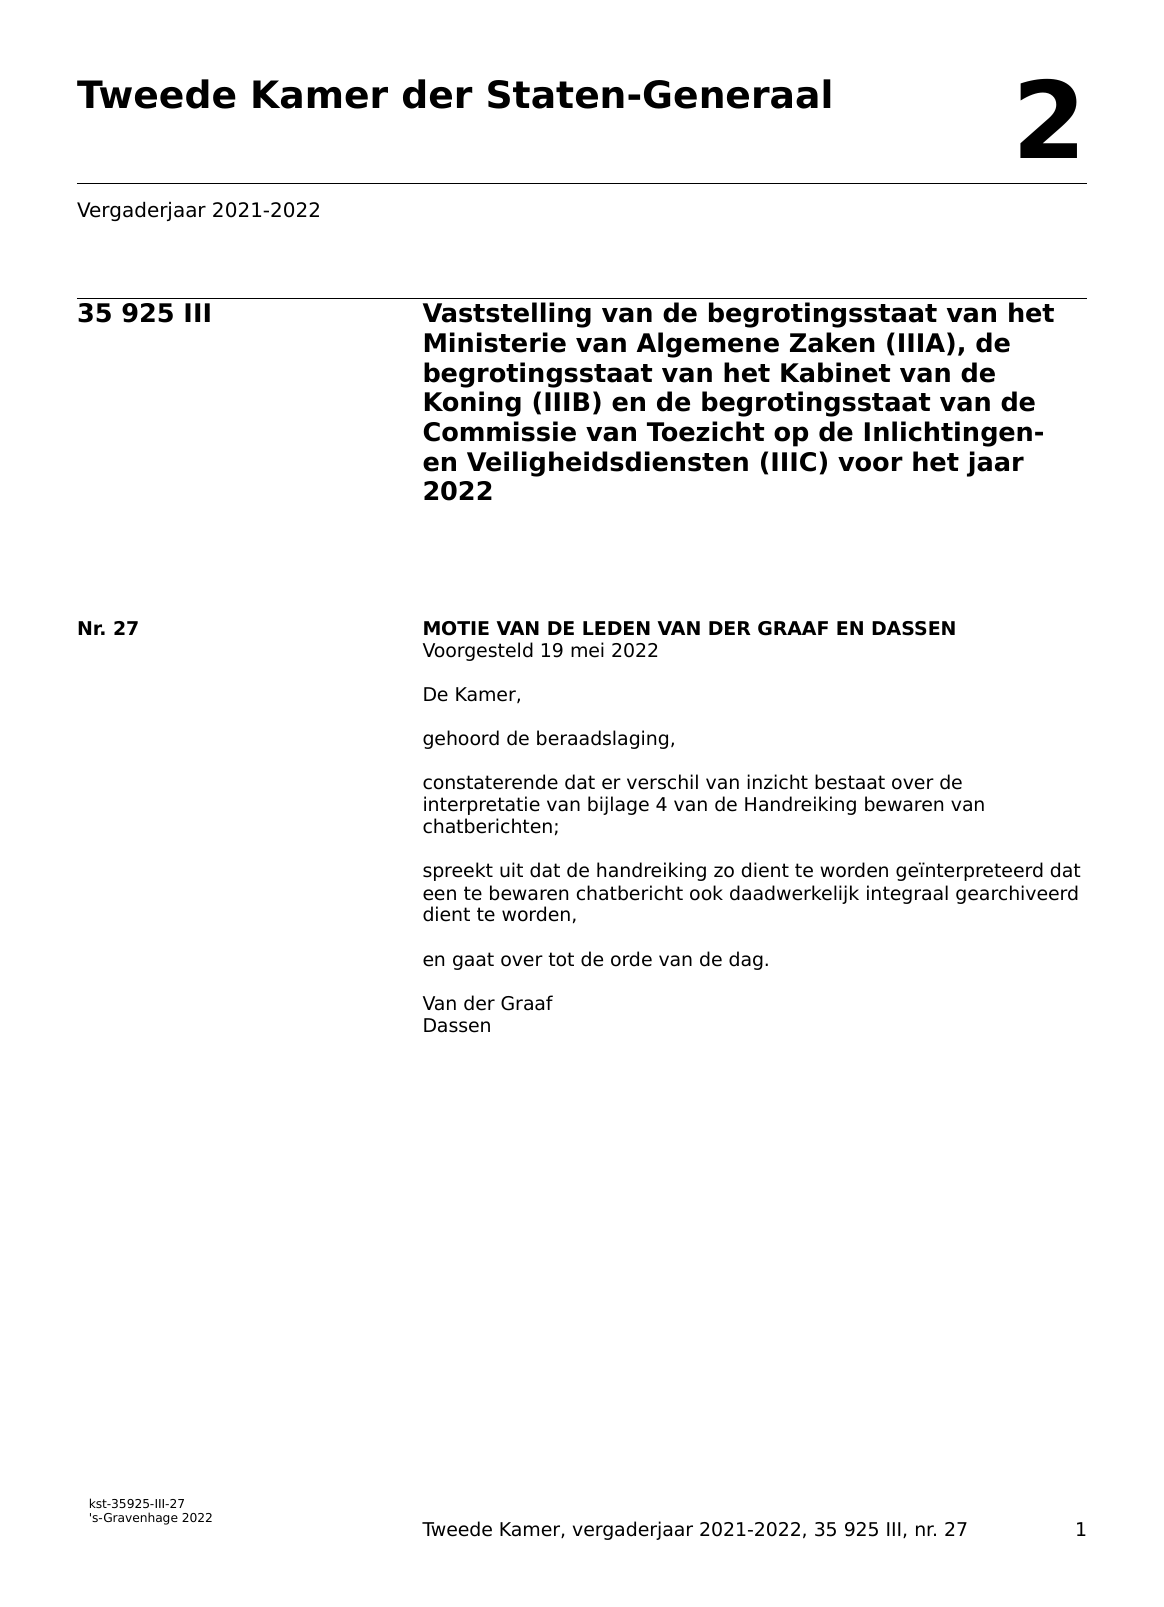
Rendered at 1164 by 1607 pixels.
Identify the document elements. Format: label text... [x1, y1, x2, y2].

text 's-Gravenhage 2022 [88, 1511, 323, 1525]
text Dassen [422, 1015, 1087, 1037]
table_cell Vergaderjaar 2021-2022 [77, 184, 1087, 298]
text gehoord de beraadslaging, [422, 728, 1087, 750]
text De Kamer, [422, 684, 1087, 706]
table_header Tweede Kamer der Staten-Generaal [77, 59, 886, 183]
text en gaat over tot de orde van de dag. [422, 948, 1087, 971]
subtitle 35 925 III Vaststelling van de begrotingsstaat van het Ministerie van Algemene Zaken (IIIA), de begrotingsstaat van het Kabinet van de Koning (IIIB) en de begrotingsstaat van de Commissie van Toezicht op de Inlichtingen- en Veiligheidsdiensten (IIIC) voor het jaar 2022 [77, 299, 1087, 507]
text Voorgesteld 19 mei 2022 [422, 640, 1087, 662]
subtitle Nr. 27 MOTIE VAN DE LEDEN VAN DER GRAAF EN DASSEN [77, 618, 1087, 640]
table_header 2 [886, 59, 1087, 183]
text kst-35925-III-27 [88, 1497, 323, 1511]
text spreekt uit dat de handreiking zo dient te worden geïnterpreteerd dat een te bewaren chatbericht ook daadwerkelijk integraal gearchiveerd dient te worden, [422, 860, 1087, 926]
text constaterende dat er verschil van inzicht bestaat over de interpretatie van bijlage 4 van de Handreiking bewaren van chatberichten; [422, 772, 1087, 838]
text Van der Graaf [422, 993, 1087, 1015]
